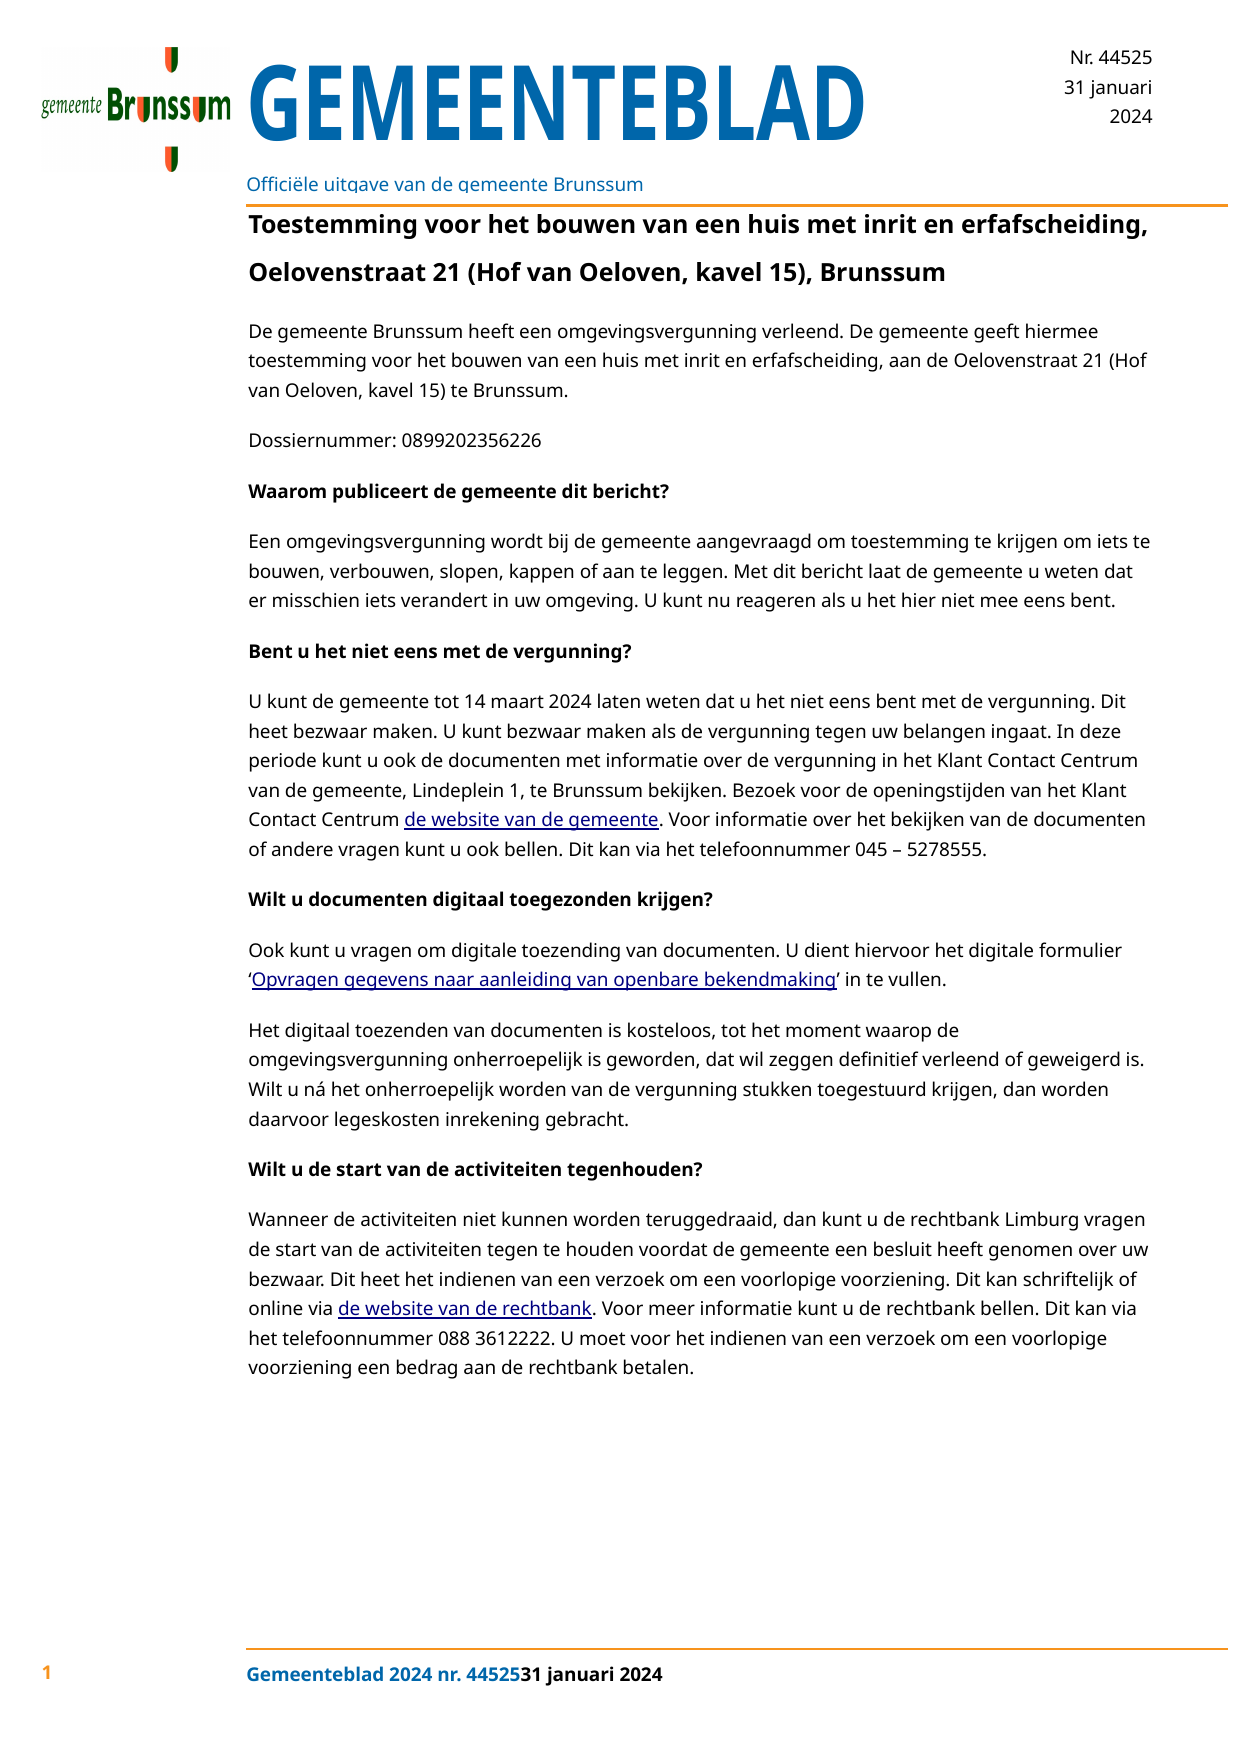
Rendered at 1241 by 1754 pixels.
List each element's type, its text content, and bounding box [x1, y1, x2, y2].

picture [41, 47, 231, 172]
text Wilt u de start van de activiteiten tegenhouden? [248, 1156, 1152, 1182]
text Wilt u documenten digitaal toegezonden krijgen? [248, 887, 1152, 912]
text Dossiernummer: 0899202356226 [248, 427, 1152, 453]
text Bent u het niet eens met de vergunning? [248, 638, 1152, 664]
text Toestemming voor het bouwen van een huis met inrit en erfafscheiding, Oelovenstraat 21 (Hof van Oeloven, kavel 15), Brunssum [248, 207, 1152, 288]
text Waarom publiceert de gemeente dit bericht? [248, 478, 1152, 504]
text De gemeente Brunssum heeft een omgevingsvergunning verleend. De gemeente geeft hiermee toestemming voor het bouwen van een huis met inrit en erfafscheiding, aan de Oelovenstraat 21 (Hof van Oeloven, kavel 15) te Brunssum. [248, 318, 1152, 403]
text Ook kunt u vragen om digitale toezending van documenten. U dient hiervoor het digitale formulier ‘Opvragen gegevens naar aanleiding van openbare bekendmaking’ in te vullen. [248, 937, 1152, 992]
text Wanneer de activiteiten niet kunnen worden teruggedraaid, dan kunt u de rechtbank Limburg vragen de start van de activiteiten tegen te houden voordat de gemeente een besluit heeft genomen over uw bezwaar. Dit heet het indienen van een verzoek om een voorlopige voorziening. Dit kan schriftelijk of online via de website van de rechtbank. Voor meer informatie kunt u de rechtbank bellen. Dit kan via het telefoonnummer 088 3612222. U moet voor het indienen van een verzoek om een voorlopige voorziening een bedrag aan de rechtbank betalen. [248, 1207, 1152, 1380]
text U kunt de gemeente tot 14 maart 2024 laten weten dat u het niet eens bent met de vergunning. Dit heet bezwaar maken. U kunt bezwaar maken als de vergunning tegen uw belangen ingaat. In deze periode kunt u ook de documenten met informatie over de vergunning in het Klant Contact Centrum van de gemeente, Lindeplein 1, te Brunssum bekijken. Bezoek voor de openingstijden van het Klant Contact Centrum de website van de gemeente. Voor informatie over het bekijken van de documenten of andere vragen kunt u ook bellen. Dit kan via het telefoonnummer 045 – 5278555. [248, 688, 1152, 862]
text Het digitaal toezenden van documenten is kosteloos, tot het moment waarop de omgevingsvergunning onherroepelijk is geworden, dat wil zeggen definitief verleend of geweigerd is. Wilt u ná het onherroepelijk worden van de vergunning stukken toegestuurd krijgen, dan worden daarvoor legeskosten inrekening gebracht. [248, 1017, 1152, 1132]
text Een omgevingsvergunning wordt bij de gemeente aangevraagd om toestemming te krijgen om iets te bouwen, verbouwen, slopen, kappen of aan te leggen. Met dit bericht laat de gemeente u weten dat er misschien iets verandert in uw omgeving. U kunt nu reageren als u het hier niet mee eens bent. [248, 528, 1152, 613]
